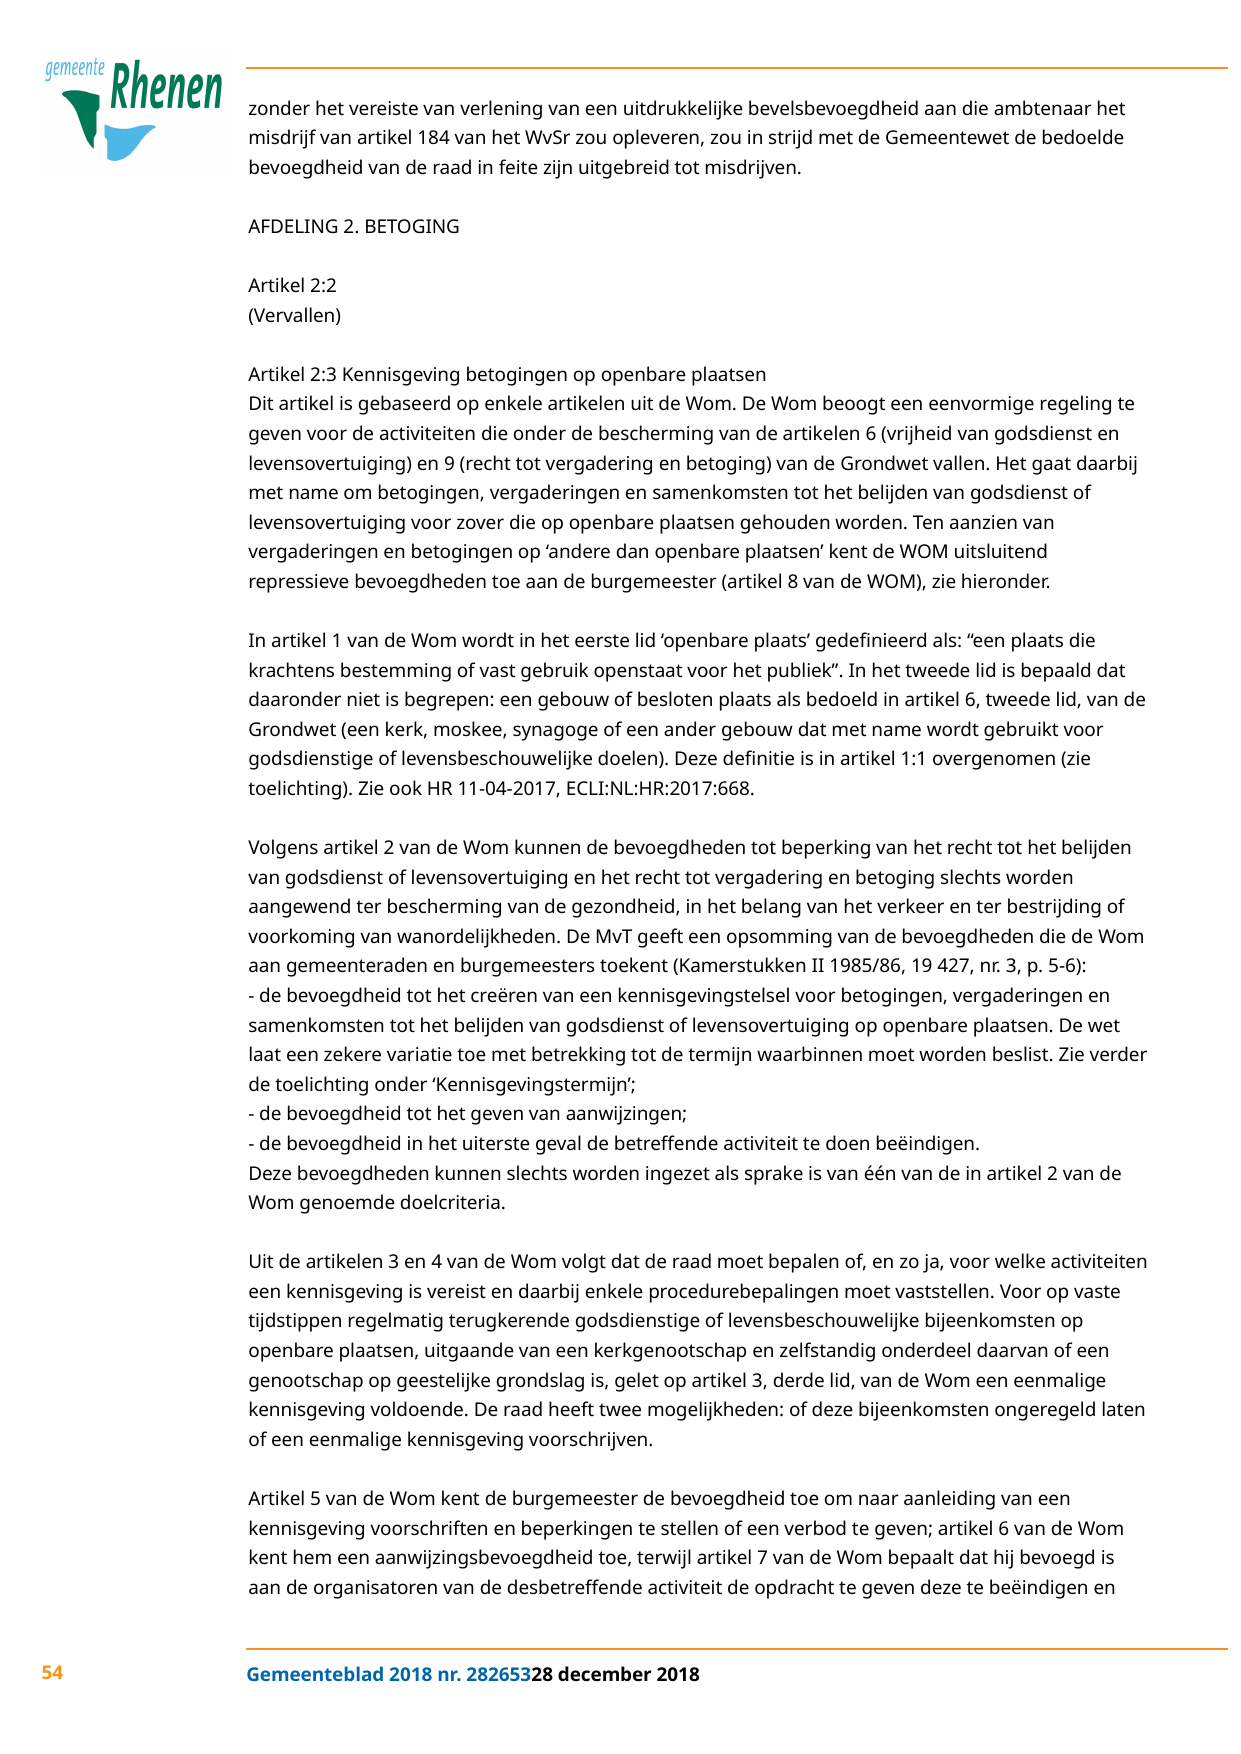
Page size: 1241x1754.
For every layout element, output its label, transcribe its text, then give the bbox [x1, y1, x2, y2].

text Artikel 5 van de Wom kent de burgemeester de bevoegdheid toe om naar aanleiding van een kennisgeving voorschriften en beperkingen te stellen of een verbod te geven; artikel 6 van de Wom kent hem een aanwijzingsbevoegdheid toe, terwijl artikel 7 van de Wom bepaalt dat hij bevoegd is aan de organisatoren van de desbetreffende activiteit de opdracht te geven deze te beëindigen en [248, 1485, 1152, 1600]
text Artikel 2:3 Kennisgeving betogingen op openbare plaatsen [248, 361, 1152, 387]
text Volgens artikel 2 van de Wom kunnen de bevoegdheden tot beperking van het recht tot het belijden van godsdienst of levensovertuiging en het recht tot vergadering en betoging slechts worden aangewend ter bescherming van de gezondheid, in het belang van het verkeer en ter bestrijding of voorkoming van wanordelijkheden. De MvT geeft een opsomming van de bevoegdheden die de Wom aan gemeenteraden en burgemeesters toekent (Kamerstukken II 1985/86, 19 427, nr. 3, p. 5-6): [248, 834, 1152, 978]
text Deze bevoegdheden kunnen slechts worden ingezet als sprake is van één van de in artikel 2 van de Wom genoemde doelcriteria. [248, 1160, 1152, 1215]
text Artikel 2:2 [248, 272, 1152, 298]
text In artikel 1 van de Wom wordt in het eerste lid ‘openbare plaats’ gedefinieerd als: “een plaats die krachtens bestemming of vast gebruik openstaat voor het publiek”. In het tweede lid is bepaald dat daaronder niet is begrepen: een gebouw of besloten plaats als bedoeld in artikel 6, tweede lid, van de Grondwet (een kerk, moskee, synagoge of een ander gebouw dat met name wordt gebruikt voor godsdienstige of levensbeschouwelijke doelen). Deze definitie is in artikel 1:1 overgenomen (zie toelichting). Zie ook HR 11-04-2017, ECLI:NL:HR:2017:668. [248, 627, 1152, 801]
text - de bevoegdheid tot het creëren van een kennisgevingstelsel voor betogingen, vergaderingen en samenkomsten tot het belijden van godsdienst of levensovertuiging op openbare plaatsen. De wet laat een zekere variatie toe met betrekking tot de termijn waarbinnen moet worden beslist. Zie verder de toelichting onder ‘Kennisgevingstermijn’; [248, 982, 1152, 1097]
text - de bevoegdheid in het uiterste geval de betreffende activiteit te doen beëindigen. [248, 1130, 1152, 1156]
picture [41, 47, 231, 172]
text AFDELING 2. BETOGING [248, 213, 1152, 239]
text zonder het vereiste van verlening van een uitdrukkelijke bevelsbevoegdheid aan die ambtenaar het misdrijf van artikel 184 van het WvSr zou opleveren, zou in strijd met de Gemeentewet de bedoelde bevoegdheid van de raad in feite zijn uitgebreid tot misdrijven. [248, 95, 1152, 180]
text - de bevoegdheid tot het geven van aanwijzingen; [248, 1101, 1152, 1126]
text (Vervallen) [248, 302, 1152, 328]
text Dit artikel is gebaseerd op enkele artikelen uit de Wom. De Wom beoogt een eenvormige regeling te geven voor de activiteiten die onder de bescherming van de artikelen 6 (vrijheid van godsdienst en levensovertuiging) en 9 (recht tot vergadering en betoging) van de Grondwet vallen. Het gaat daarbij met name om betogingen, vergaderingen en samenkomsten tot het belijden van godsdienst of levensovertuiging voor zover die op openbare plaatsen gehouden worden. Ten aanzien van vergaderingen en betogingen op ‘andere dan openbare plaatsen’ kent de WOM uitsluitend repressieve bevoegdheden toe aan de burgemeester (artikel 8 van de WOM), zie hieronder. [248, 391, 1152, 594]
text Uit de artikelen 3 en 4 van de Wom volgt dat de raad moet bepalen of, en zo ja, voor welke activiteiten een kennisgeving is vereist en daarbij enkele procedurebepalingen moet vaststellen. Voor op vaste tijdstippen regelmatig terugkerende godsdienstige of levensbeschouwelijke bijeenkomsten op openbare plaatsen, uitgaande van een kerkgenootschap en zelfstandig onderdeel daarvan of een genootschap op geestelijke grondslag is, gelet op artikel 3, derde lid, van de Wom een eenmalige kennisgeving voldoende. De raad heeft twee mogelijkheden: of deze bijeenkomsten ongeregeld laten of een eenmalige kennisgeving voorschrijven. [248, 1248, 1152, 1452]
